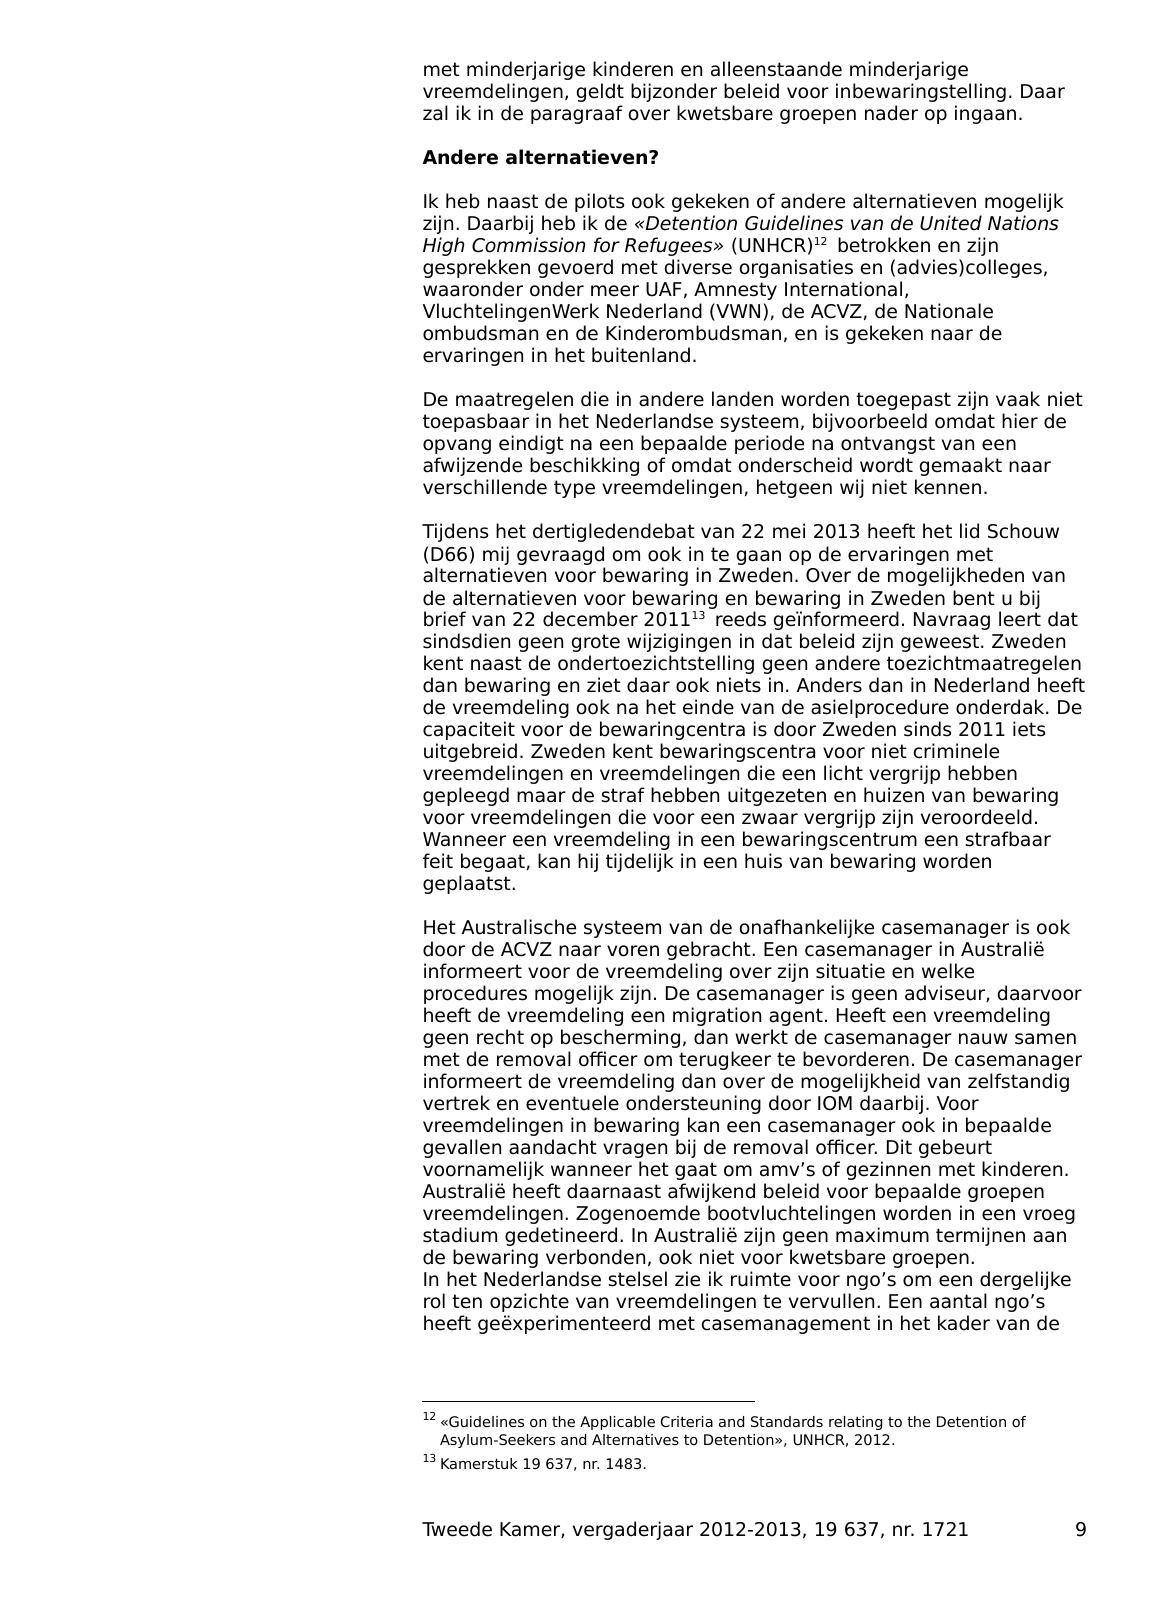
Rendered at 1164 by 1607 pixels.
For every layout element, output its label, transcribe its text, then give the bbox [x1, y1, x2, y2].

text Kamerstuk 19 637, nr. 1483. [422, 1452, 1087, 1474]
text Ik heb naast de pilots ook gekeken of andere alternatieven mogelijk zijn. Daarbij heb ik de «Detention Guidelines van de United Nations High Commission for Refugees» (UNHCR) betrokken en zijn gesprekken gevoerd met diverse organisaties en (advies)colleges, waaronder onder meer UAF, Amnesty International, VluchtelingenWerk Nederland (VWN), de ACVZ, de Nationale ombudsman en de Kinderombudsman, en is gekeken naar de ervaringen in het buitenland. [422, 191, 1087, 367]
text In het Nederlandse stelsel zie ik ruimte voor ngo’s om een dergelijke rol ten opzichte van vreemdelingen te vervullen. Een aantal ngo’s heeft geëxperimenteerd met casemanagement in het kader van de [422, 1269, 1087, 1335]
text Het Australische systeem van de onafhankelijke casemanager is ook door de ACVZ naar voren gebracht. Een casemanager in Australië informeert voor de vreemdeling over zijn situatie en welke procedures mogelijk zijn. De casemanager is geen adviseur, daarvoor heeft de vreemdeling een migration agent. Heeft een vreemdeling geen recht op bescherming, dan werkt de casemanager nauw samen met de removal officer om terugkeer te bevorderen. De casemanager informeert de vreemdeling dan over de mogelijkheid van zelfstandig vertrek en eventuele ondersteuning door IOM daarbij. Voor vreemdelingen in bewaring kan een casemanager ook in bepaalde gevallen aandacht vragen bij de removal officer. Dit gebeurt voornamelijk wanneer het gaat om amv’s of gezinnen met kinderen. Australië heeft daarnaast afwijkend beleid voor bepaalde groepen vreemdelingen. Zogenoemde bootvluchtelingen worden in een vroeg stadium gedetineerd. In Australië zijn geen maximum termijnen aan de bewaring verbonden, ook niet voor kwetsbare groepen. [422, 917, 1087, 1269]
text Tijdens het dertigledendebat van 22 mei 2013 heeft het lid Schouw (D66) mij gevraagd om ook in te gaan op de ervaringen met alternatieven voor bewaring in Zweden. Over de mogelijkheden van de alternatieven voor bewaring en bewaring in Zweden bent u bij brief van 22 december 2011 reeds geïnformeerd. Navraag leert dat sindsdien geen grote wijzigingen in dat beleid zijn geweest. Zweden kent naast de ondertoezichtstelling geen andere toezichtmaatregelen dan bewaring en ziet daar ook niets in. Anders dan in Nederland heeft de vreemdeling ook na het einde van de asielprocedure onderdak. De capaciteit voor de bewaringcentra is door Zweden sinds 2011 iets uitgebreid. Zweden kent bewaringscentra voor niet criminele vreemdelingen en vreemdelingen die een licht vergrijp hebben gepleegd maar de straf hebben uitgezeten en huizen van bewaring voor vreemdelingen die voor een zwaar vergrijp zijn veroordeeld. Wanneer een vreemdeling in een bewaringscentrum een strafbaar feit begaat, kan hij tijdelijk in een huis van bewaring worden geplaatst. [422, 521, 1087, 895]
text met minderjarige kinderen en alleenstaande minderjarige vreemdelingen, geldt bijzonder beleid voor inbewaringstelling. Daar zal ik in de paragraaf over kwetsbare groepen nader op ingaan. [422, 59, 1087, 125]
subtitle Andere alternatieven? [422, 147, 1087, 169]
text «Guidelines on the Applicable Criteria and Standards relating to the Detention of Asylum-Seekers and Alternatives to Detention», UNHCR, 2012. [422, 1410, 1087, 1449]
text De maatregelen die in andere landen worden toegepast zijn vaak niet toepasbaar in het Nederlandse systeem, bijvoorbeeld omdat hier de opvang eindigt na een bepaalde periode na ontvangst van een afwijzende beschikking of omdat onderscheid wordt gemaakt naar verschillende type vreemdelingen, hetgeen wij niet kennen. [422, 389, 1087, 499]
